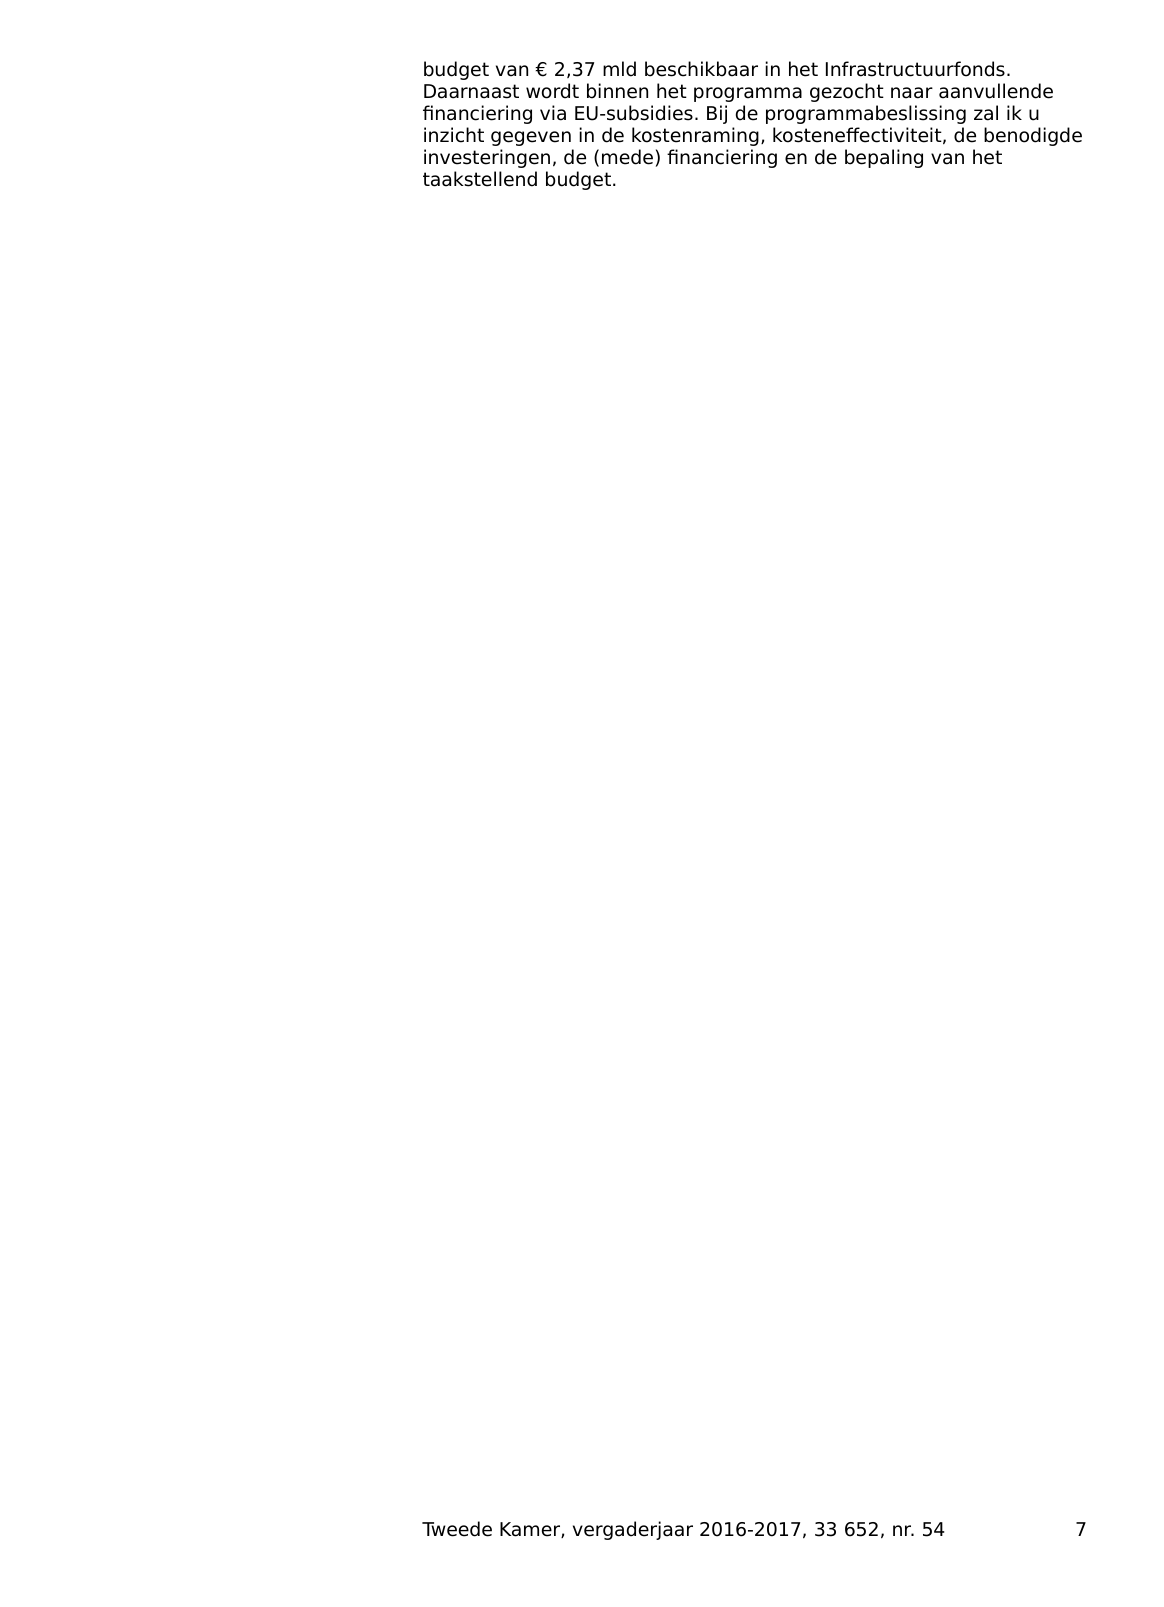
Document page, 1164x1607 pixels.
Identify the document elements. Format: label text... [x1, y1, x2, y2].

text budget van € 2,37 mld beschikbaar in het Infrastructuurfonds. Daarnaast wordt binnen het programma gezocht naar aanvullende financiering via EU-subsidies. Bij de programmabeslissing zal ik u inzicht gegeven in de kostenraming, kosteneffectiviteit, de benodigde investeringen, de (mede) financiering en de bepaling van het taakstellend budget. [422, 59, 1087, 191]
